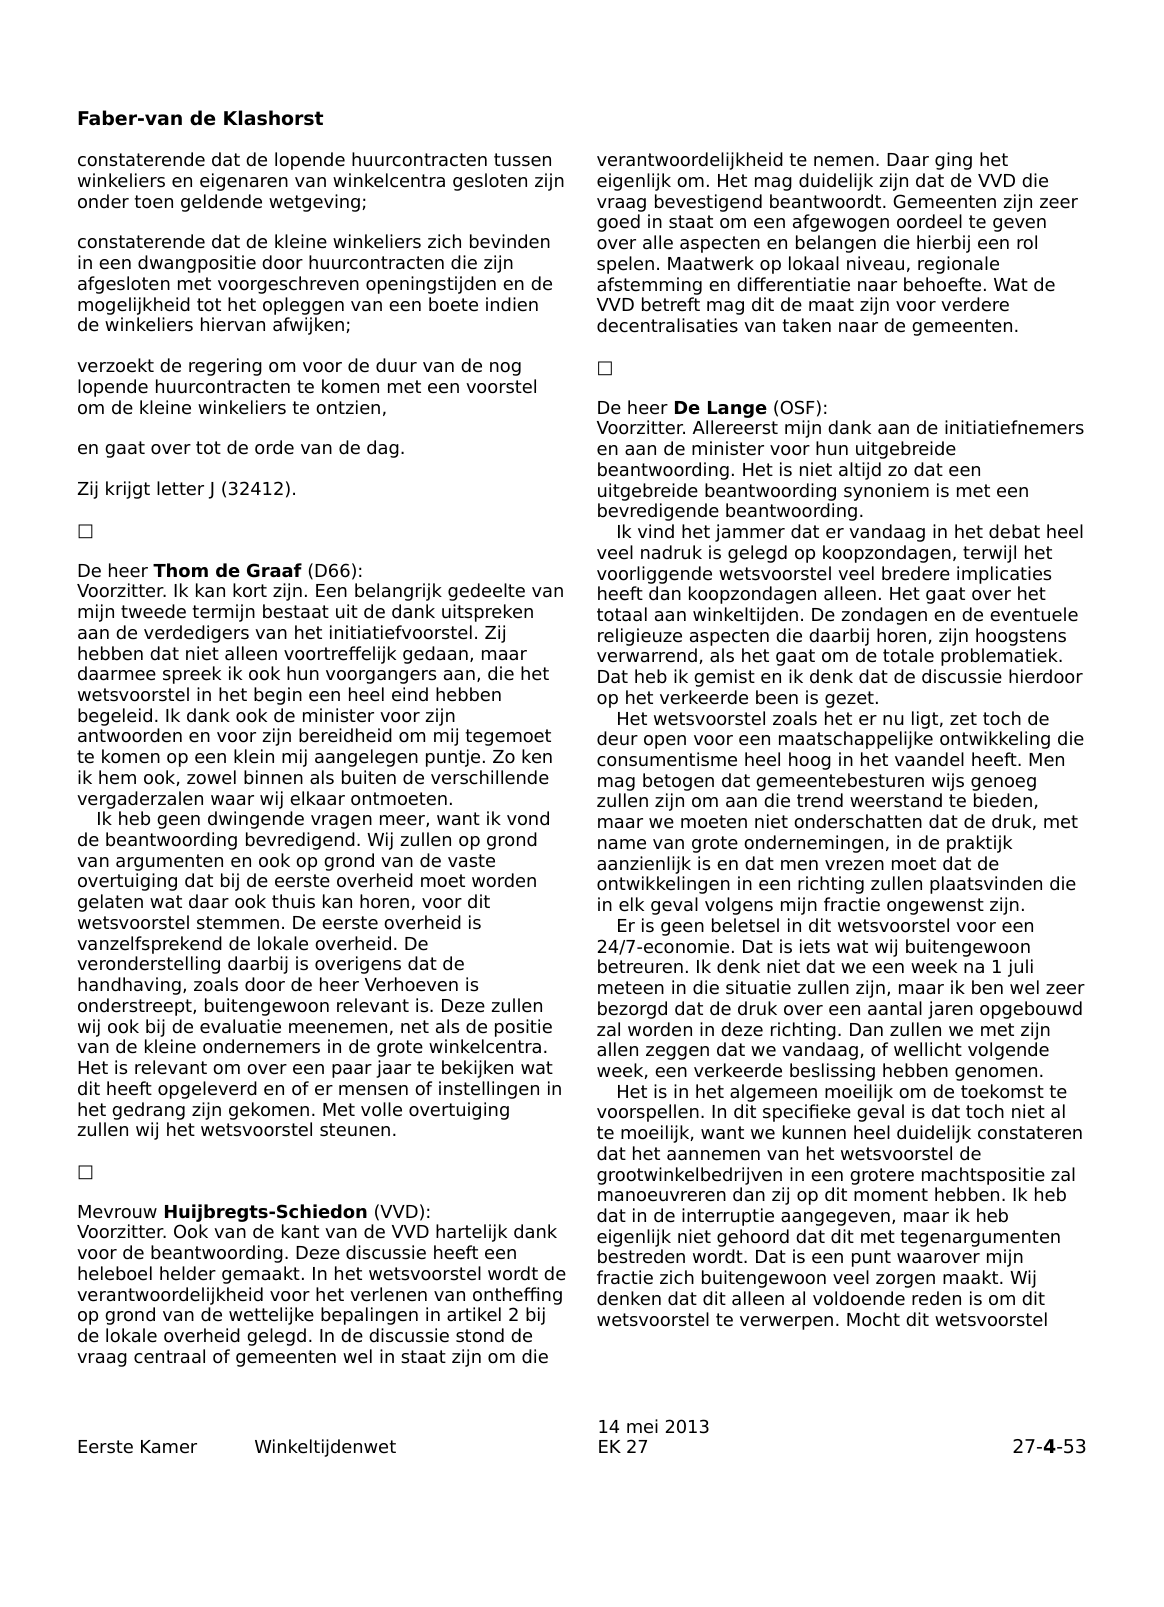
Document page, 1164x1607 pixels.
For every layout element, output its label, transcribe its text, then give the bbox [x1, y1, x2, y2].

text Er is geen beletsel in dit wetsvoorstel voor een 24/7-economie. Dat is iets wat wij buitengewoon betreuren. Ik denk niet dat we een week na 1 juli meteen in die situatie zullen zijn, maar ik ben wel zeer bezorgd dat de druk over een aantal jaren opgebouwd zal worden in deze richting. Dan zullen we met zijn allen zeggen dat we vandaag, of wellicht volgende week, een verkeerde beslissing hebben genomen. [596, 916, 1087, 1082]
text Ik vind het jammer dat er vandaag in het debat heel veel nadruk is gelegd op koopzondagen, terwijl het voorliggende wetsvoorstel veel bredere implicaties heeft dan koopzondagen alleen. Het gaat over het totaal aan winkeltijden. De zondagen en de eventuele religieuze aspecten die daarbij horen, zijn hoogstens verwarrend, als het gaat om de totale problematiek. Dat heb ik gemist en ik denk dat de discussie hierdoor op het verkeerde been is gezet. [596, 522, 1087, 708]
text Ik heb geen dwingende vragen meer, want ik vond de beantwoording bevredigend. Wij zullen op grond van argumenten en ook op grond van de vaste overtuiging dat bij de eerste overheid moet worden gelaten wat daar ook thuis kan horen, voor dit wetsvoorstel stemmen. De eerste overheid is vanzelfsprekend de lokale overheid. De veronderstelling daarbij is overigens dat de handhaving, zoals door de heer Verhoeven is onderstreept, buitengewoon relevant is. Deze zullen wij ook bij de evaluatie meenemen, net als de positie van de kleine ondernemers in de grote winkelcentra. Het is relevant om over een paar jaar te bekijken wat dit heeft opgeleverd en of er mensen of instellingen in het gedrang zijn gekomen. Met volle overtuiging zullen wij het wetsvoorstel steunen. [77, 809, 567, 1141]
text Voorzitter. Ik kan kort zijn. Een belangrijk gedeelte van mijn tweede termijn bestaat uit de dank uitspreken aan de verdedigers van het initiatiefvoorstel. Zij hebben dat niet alleen voortreffelijk gedaan, maar daarmee spreek ik ook hun voorgangers aan, die het wetsvoorstel in het begin een heel eind hebben begeleid. Ik dank ook de minister voor zijn antwoorden en voor zijn bereidheid om mij tegemoet te komen op een klein mij aangelegen puntje. Zo ken ik hem ook, zowel binnen als buiten de verschillende vergaderzalen waar wij elkaar ontmoeten. [77, 581, 567, 809]
text verantwoordelijkheid te nemen. Daar ging het eigenlijk om. Het mag duidelijk zijn dat de VVD die vraag bevestigend beantwoordt. Gemeenten zijn zeer goed in staat om een afgewogen oordeel te geven over alle aspecten en belangen die hierbij een rol spelen. Maatwerk op lokaal niveau, regionale afstemming en differentiatie naar behoefte. Wat de VVD betreft mag dit de maat zijn voor verdere decentralisaties van taken naar de gemeenten. [596, 150, 1087, 337]
text □ [77, 1161, 567, 1182]
text Mevrouw Huijbregts-Schiedon (VVD): [77, 1202, 567, 1222]
text □ [77, 520, 567, 540]
text constaterende dat de lopende huurcontracten tussen winkeliers en eigenaren van winkelcentra gesloten zijn onder toen geldende wetgeving; [77, 150, 567, 212]
text verzoekt de regering om voor de duur van de nog lopende huurcontracten te komen met een voorstel om de kleine winkeliers te ontzien, [77, 356, 567, 418]
text Zij krijgt letter J (32412). [77, 479, 567, 500]
text De heer Thom de Graaf (D66): [77, 560, 567, 581]
text Het wetsvoorstel zoals het er nu ligt, zet toch de deur open voor een maatschappelijke ontwikkeling die consumentisme heel hoog in het vaandel heeft. Men mag betogen dat gemeentebesturen wijs genoeg zullen zijn om aan die trend weerstand te bieden, maar we moeten niet onderschatten dat de druk, met name van grote ondernemingen, in de praktijk aanzienlijk is en dat men vrezen moet dat de ontwikkelingen in een richting zullen plaatsvinden die in elk geval volgens mijn fractie ongewenst zijn. [596, 708, 1087, 916]
text □ [596, 357, 1087, 377]
text Voorzitter. Allereerst mijn dank aan de initiatiefnemers en aan de minister voor hun uitgebreide beantwoording. Het is niet altijd zo dat een uitgebreide beantwoording synoniem is met een bevredigende beantwoording. [596, 418, 1087, 522]
text Het is in het algemeen moeilijk om de toekomst te voorspellen. In dit specifieke geval is dat toch niet al te moeilijk, want we kunnen heel duidelijk constateren dat het aannemen van het wetsvoorstel de grootwinkelbedrijven in een grotere machtspositie zal manoeuvreren dan zij op dit moment hebben. Ik heb dat in de interruptie aangegeven, maar ik heb eigenlijk niet gehoord dat dit met tegenargumenten bestreden wordt. Dat is een punt waarover mijn fractie zich buitengewoon veel zorgen maakt. Wij denken dat dit alleen al voldoende reden is om dit wetsvoorstel te verwerpen. Mocht dit wetsvoorstel [596, 1082, 1087, 1330]
text constaterende dat de kleine winkeliers zich bevinden in een dwangpositie door huurcontracten die zijn afgesloten met voorgeschreven openingstijden en de mogelijkheid tot het opleggen van een boete indien de winkeliers hiervan afwijken; [77, 232, 567, 336]
text De heer De Lange (OSF): [596, 397, 1087, 418]
text en gaat over tot de orde van de dag. [77, 438, 567, 459]
text Voorzitter. Ook van de kant van de VVD hartelijk dank voor de beantwoording. Deze discussie heeft een heleboel helder gemaakt. In het wetsvoorstel wordt de verantwoordelijkheid voor het verlenen van ontheffing op grond van de wettelijke bepalingen in artikel 2 bij de lokale overheid gelegd. In de discussie stond de vraag centraal of gemeenten wel in staat zijn om die [77, 1222, 567, 1367]
